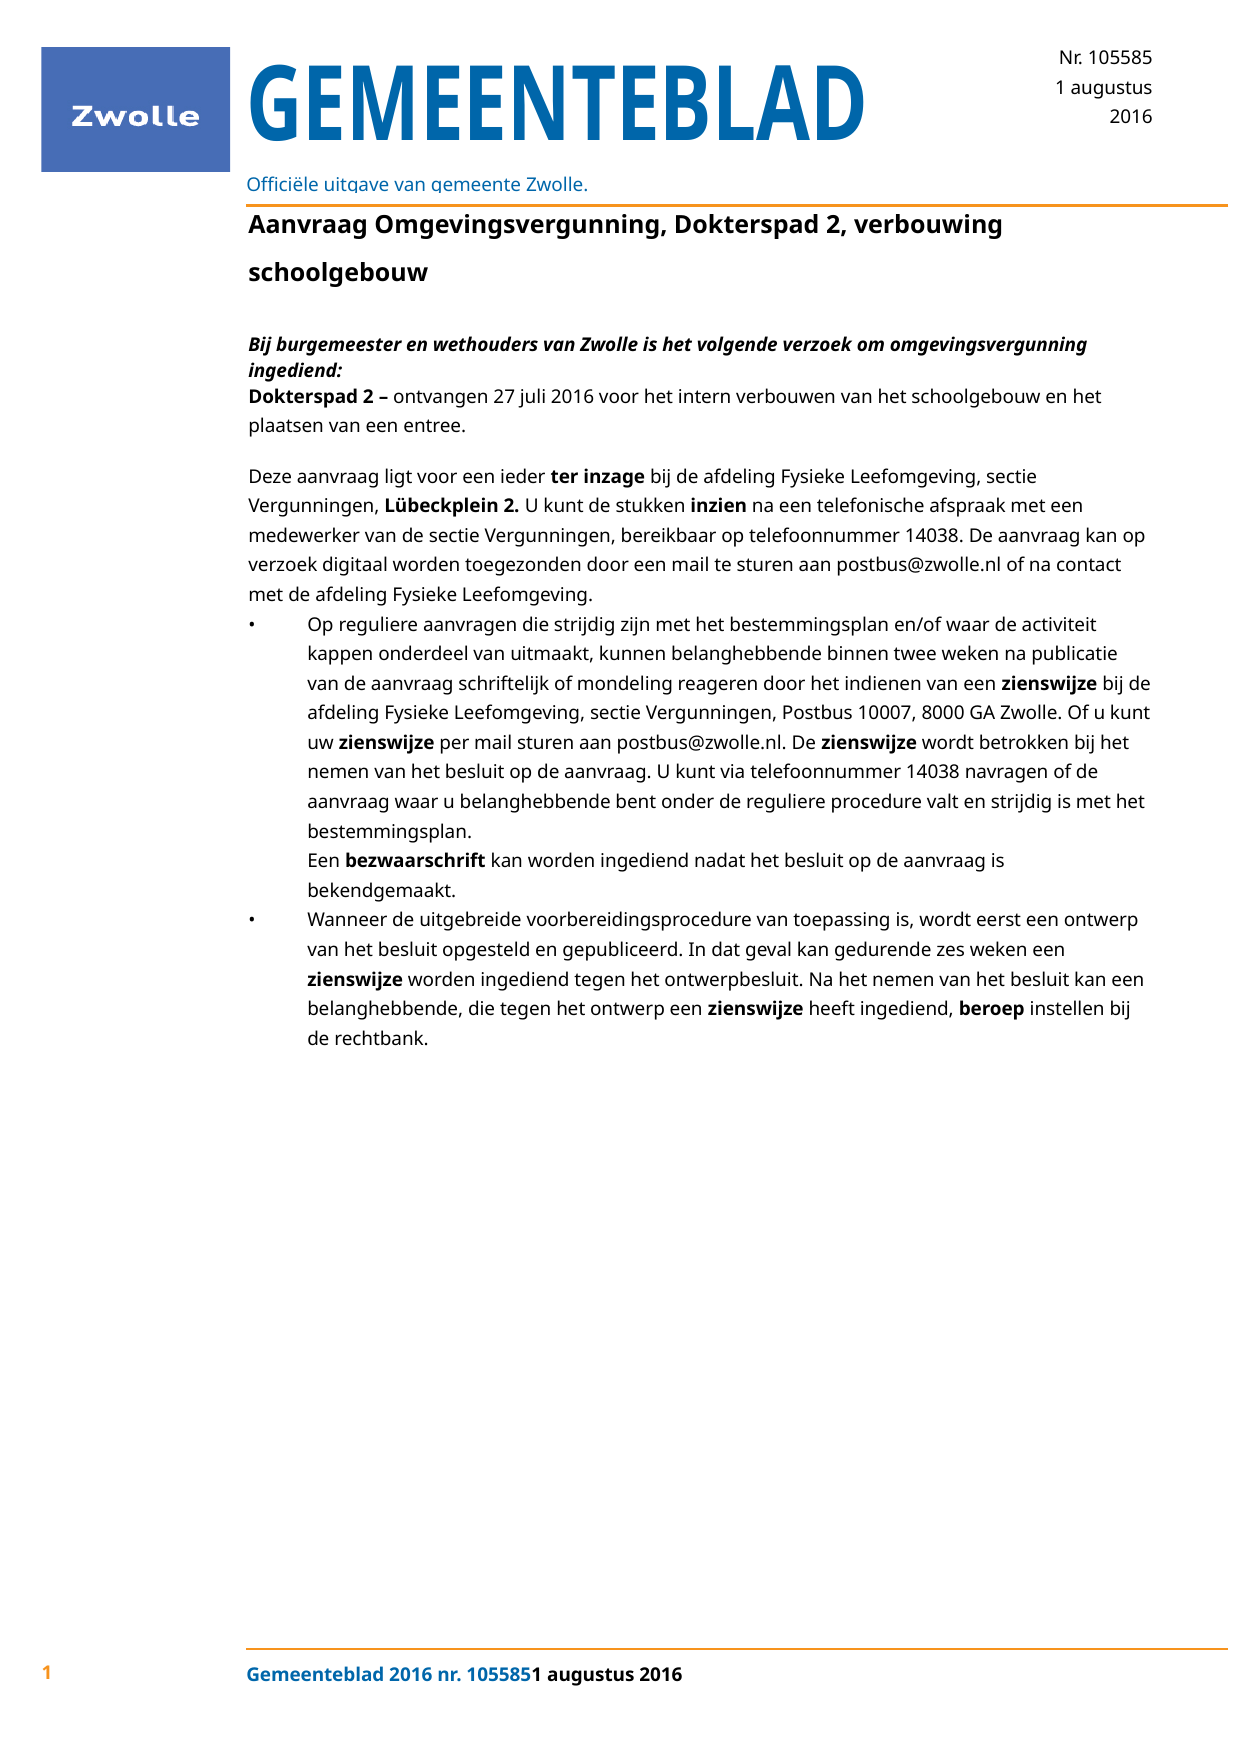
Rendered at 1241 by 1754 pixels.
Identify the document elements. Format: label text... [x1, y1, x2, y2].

text Aanvraag Omgevingsvergunning, Dokterspad 2, verbouwing schoolgebouw [248, 207, 1152, 288]
text Bij burgemeester en wethouders van Zwolle is het volgende verzoek om omgevingsvergunning ingediend: [248, 331, 1152, 383]
picture [41, 47, 231, 172]
list Op reguliere aanvragen die strijdig zijn met het bestemmingsplan en/of waar de activiteit kappen onderdeel van uitmaakt, kunnen belanghebbende binnen twee weken na publicatie van de aanvraag schriftelijk of mondeling reageren door het indienen van een zienswijze bij de afdeling Fysieke Leefomgeving, sectie Vergunningen, Postbus 10007, 8000 GA Zwolle. Of u kunt uw zienswijze per mail sturen aan postbus@zwolle.nl. De zienswijze wordt betrokken bij het nemen van het besluit op de aanvraag. U kunt via telefoonnummer 14038 navragen of de aanvraag waar u belanghebbende bent onder de reguliere procedure valt en strijdig is met het bestemmingsplan. [248, 611, 1152, 844]
text Deze aanvraag ligt voor een ieder ter inzage bij de afdeling Fysieke Leefomgeving, sectie Vergunningen, Lübeckplein 2. U kunt de stukken inzien na een telefonische afspraak met een medewerker van de sectie Vergunningen, bereikbaar op telefoonnummer 14038. De aanvraag kan op verzoek digitaal worden toegezonden door een mail te sturen aan postbus@zwolle.nl of na contact met de afdeling Fysieke Leefomgeving. [248, 463, 1152, 607]
list Een bezwaarschrift kan worden ingediend nadat het besluit op de aanvraag is bekendgemaakt. [248, 847, 1152, 903]
list Wanneer de uitgebreide voorbereidingsprocedure van toepassing is, wordt eerst een ontwerp van het besluit opgesteld en gepubliceerd. In dat geval kan gedurende zes weken een zienswijze worden ingediend tegen het ontwerpbesluit. Na het nemen van het besluit kan een belanghebbende, die tegen het ontwerp een zienswijze heeft ingediend, beroep instellen bij de rechtbank. [248, 907, 1152, 1051]
text Dokterspad 2 – ontvangen 27 juli 2016 voor het intern verbouwen van het schoolgebouw en het plaatsen van een entree. [248, 383, 1152, 438]
